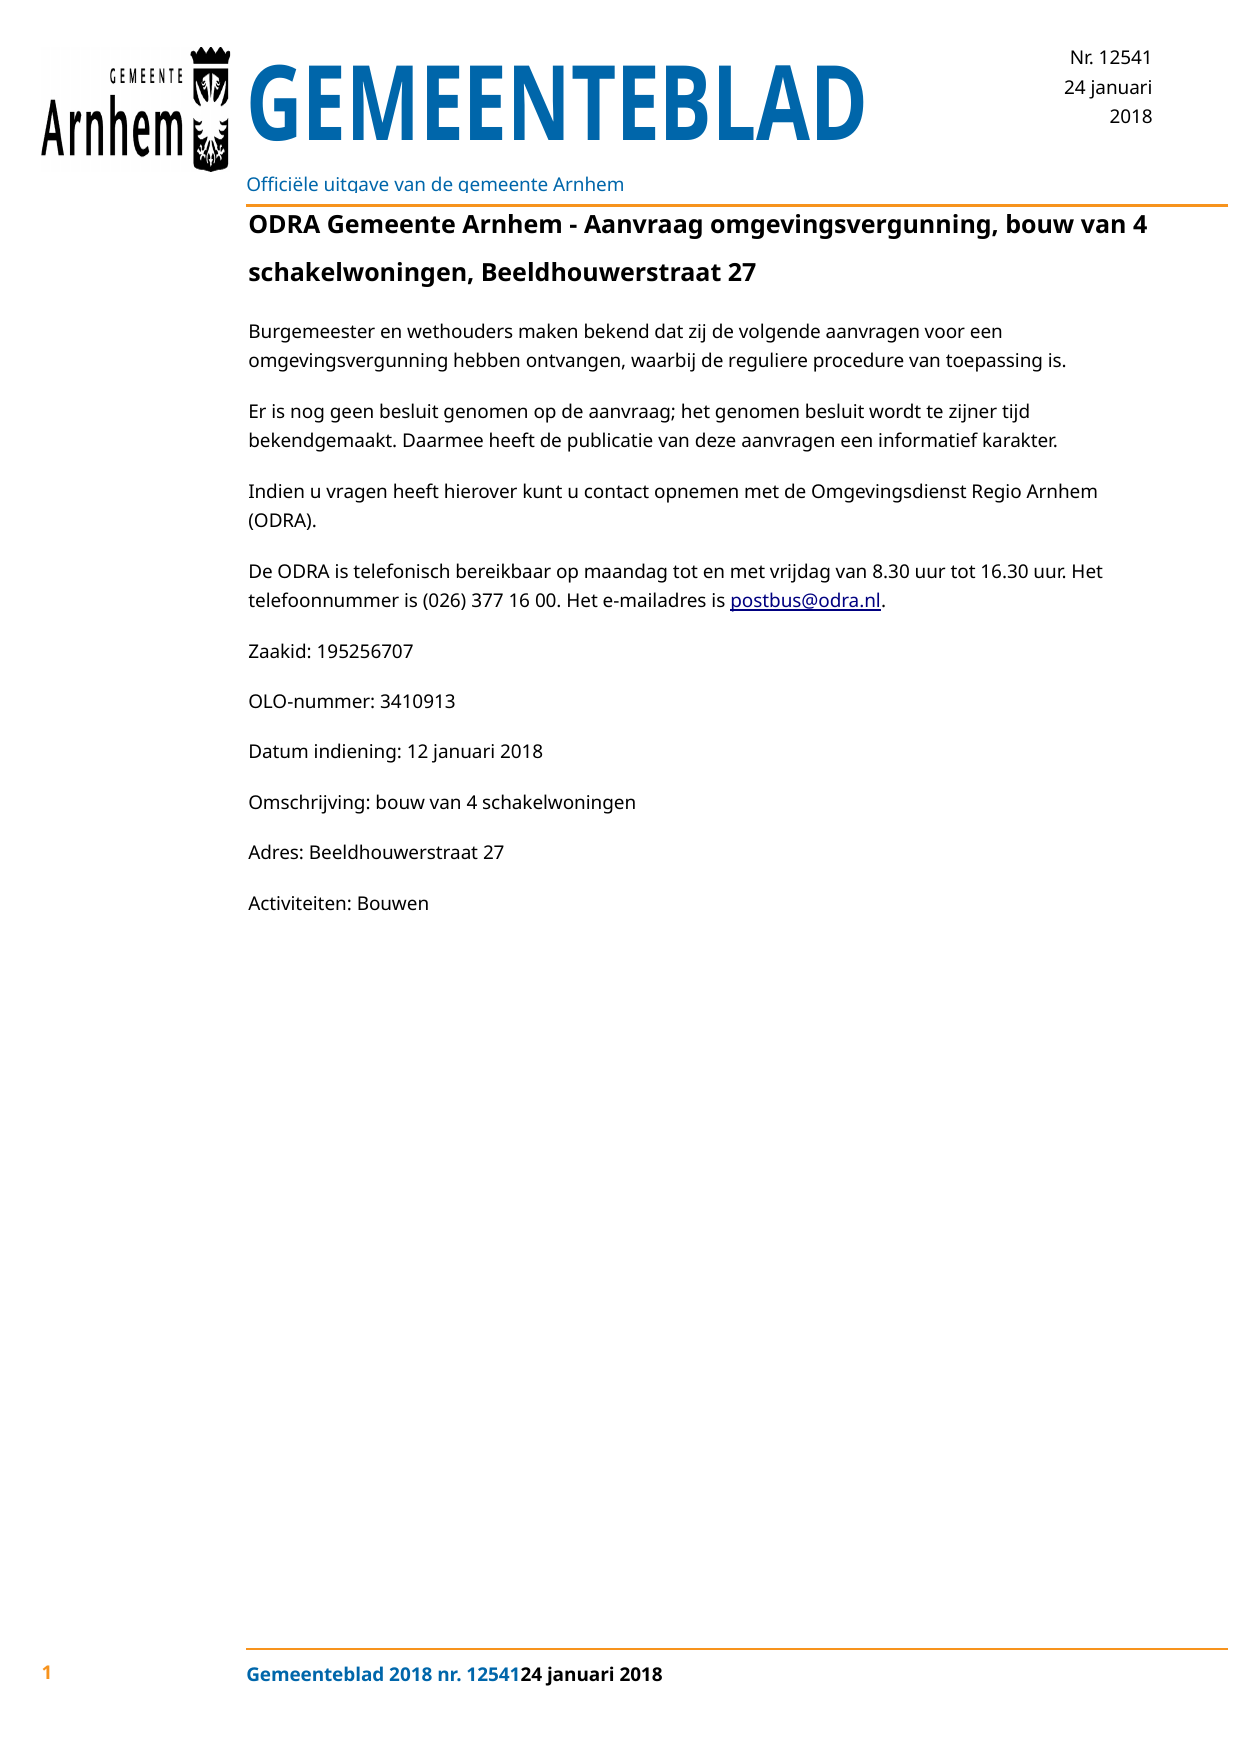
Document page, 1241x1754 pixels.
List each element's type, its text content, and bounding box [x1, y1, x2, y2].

text Zaakid: 195256707 [248, 638, 1152, 664]
picture [41, 47, 231, 172]
text De ODRA is telefonisch bereikbaar op maandag tot en met vrijdag van 8.30 uur tot 16.30 uur. Het telefoonnummer is (026) 377 16 00. Het e-mailadres is postbus@odra.nl. [248, 558, 1152, 613]
text OLO-nummer: 3410913 [248, 688, 1152, 714]
text Burgemeester en wethouders maken bekend dat zij de volgende aanvragen voor een omgevingsvergunning hebben ontvangen, waarbij de reguliere procedure van toepassing is. [248, 318, 1152, 373]
text Adres: Beeldhouwerstraat 27 [248, 839, 1152, 865]
text Activiteiten: Bouwen [248, 890, 1152, 916]
text Indien u vragen heeft hierover kunt u contact opnemen met de Omgevingsdienst Regio Arnhem (ODRA). [248, 478, 1152, 533]
text ODRA Gemeente Arnhem - Aanvraag omgevingsvergunning, bouw van 4 schakelwoningen, Beeldhouwerstraat 27 [248, 207, 1152, 288]
text Omschrijving: bouw van 4 schakelwoningen [248, 789, 1152, 815]
text Er is nog geen besluit genomen op de aanvraag; het genomen besluit wordt te zijner tijd bekendgemaakt. Daarmee heeft de publicatie van deze aanvragen een informatief karakter. [248, 398, 1152, 453]
text Datum indiening: 12 januari 2018 [248, 739, 1152, 764]
